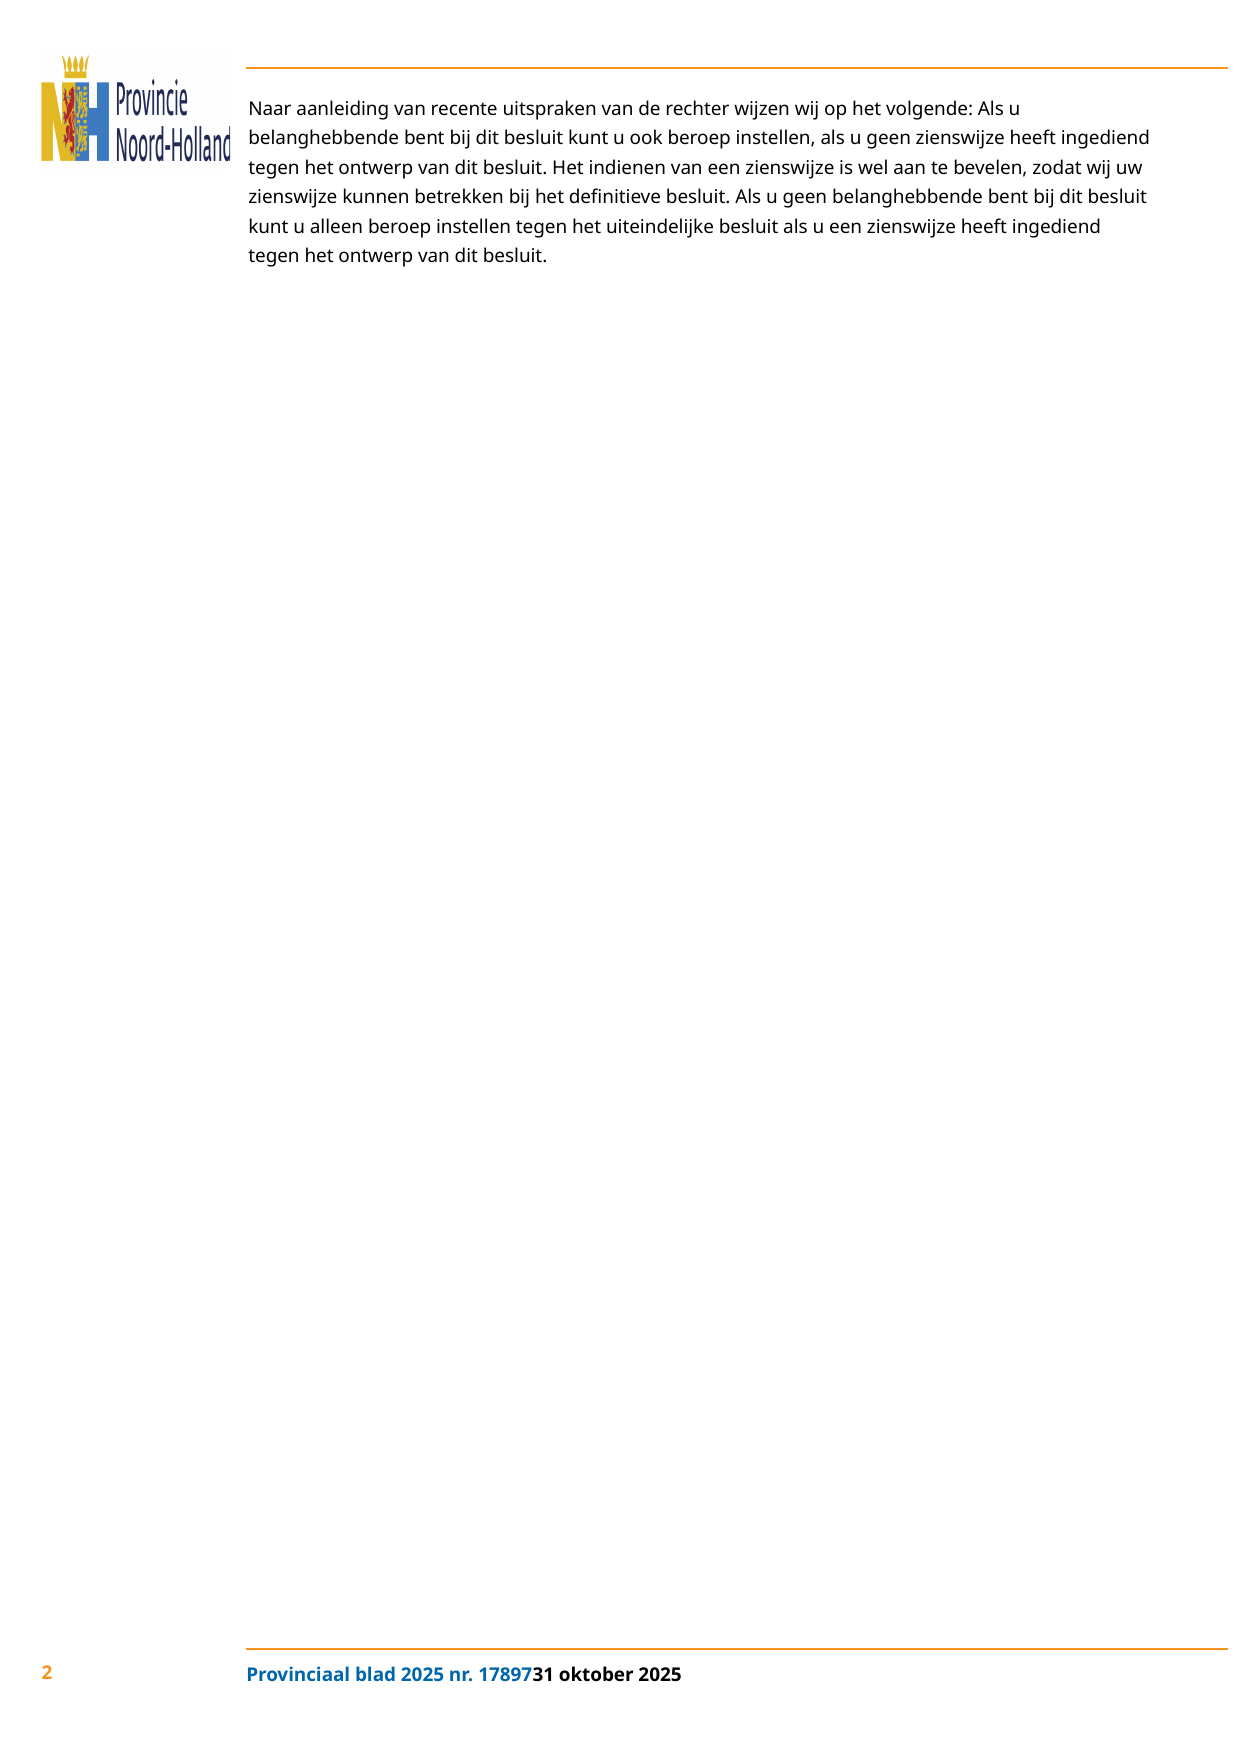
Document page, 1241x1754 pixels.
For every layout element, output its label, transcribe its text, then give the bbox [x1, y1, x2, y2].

picture [41, 47, 231, 172]
text Naar aanleiding van recente uitspraken van de rechter wijzen wij op het volgende: Als u belanghebbende bent bij dit besluit kunt u ook beroep instellen, als u geen zienswijze heeft ingediend tegen het ontwerp van dit besluit. Het indienen van een zienswijze is wel aan te bevelen, zodat wij uw zienswijze kunnen betrekken bij het definitieve besluit. Als u geen belanghebbende bent bij dit besluit kunt u alleen beroep instellen tegen het uiteindelijke besluit als u een zienswijze heeft ingediend tegen het ontwerp van dit besluit. [248, 95, 1152, 268]
